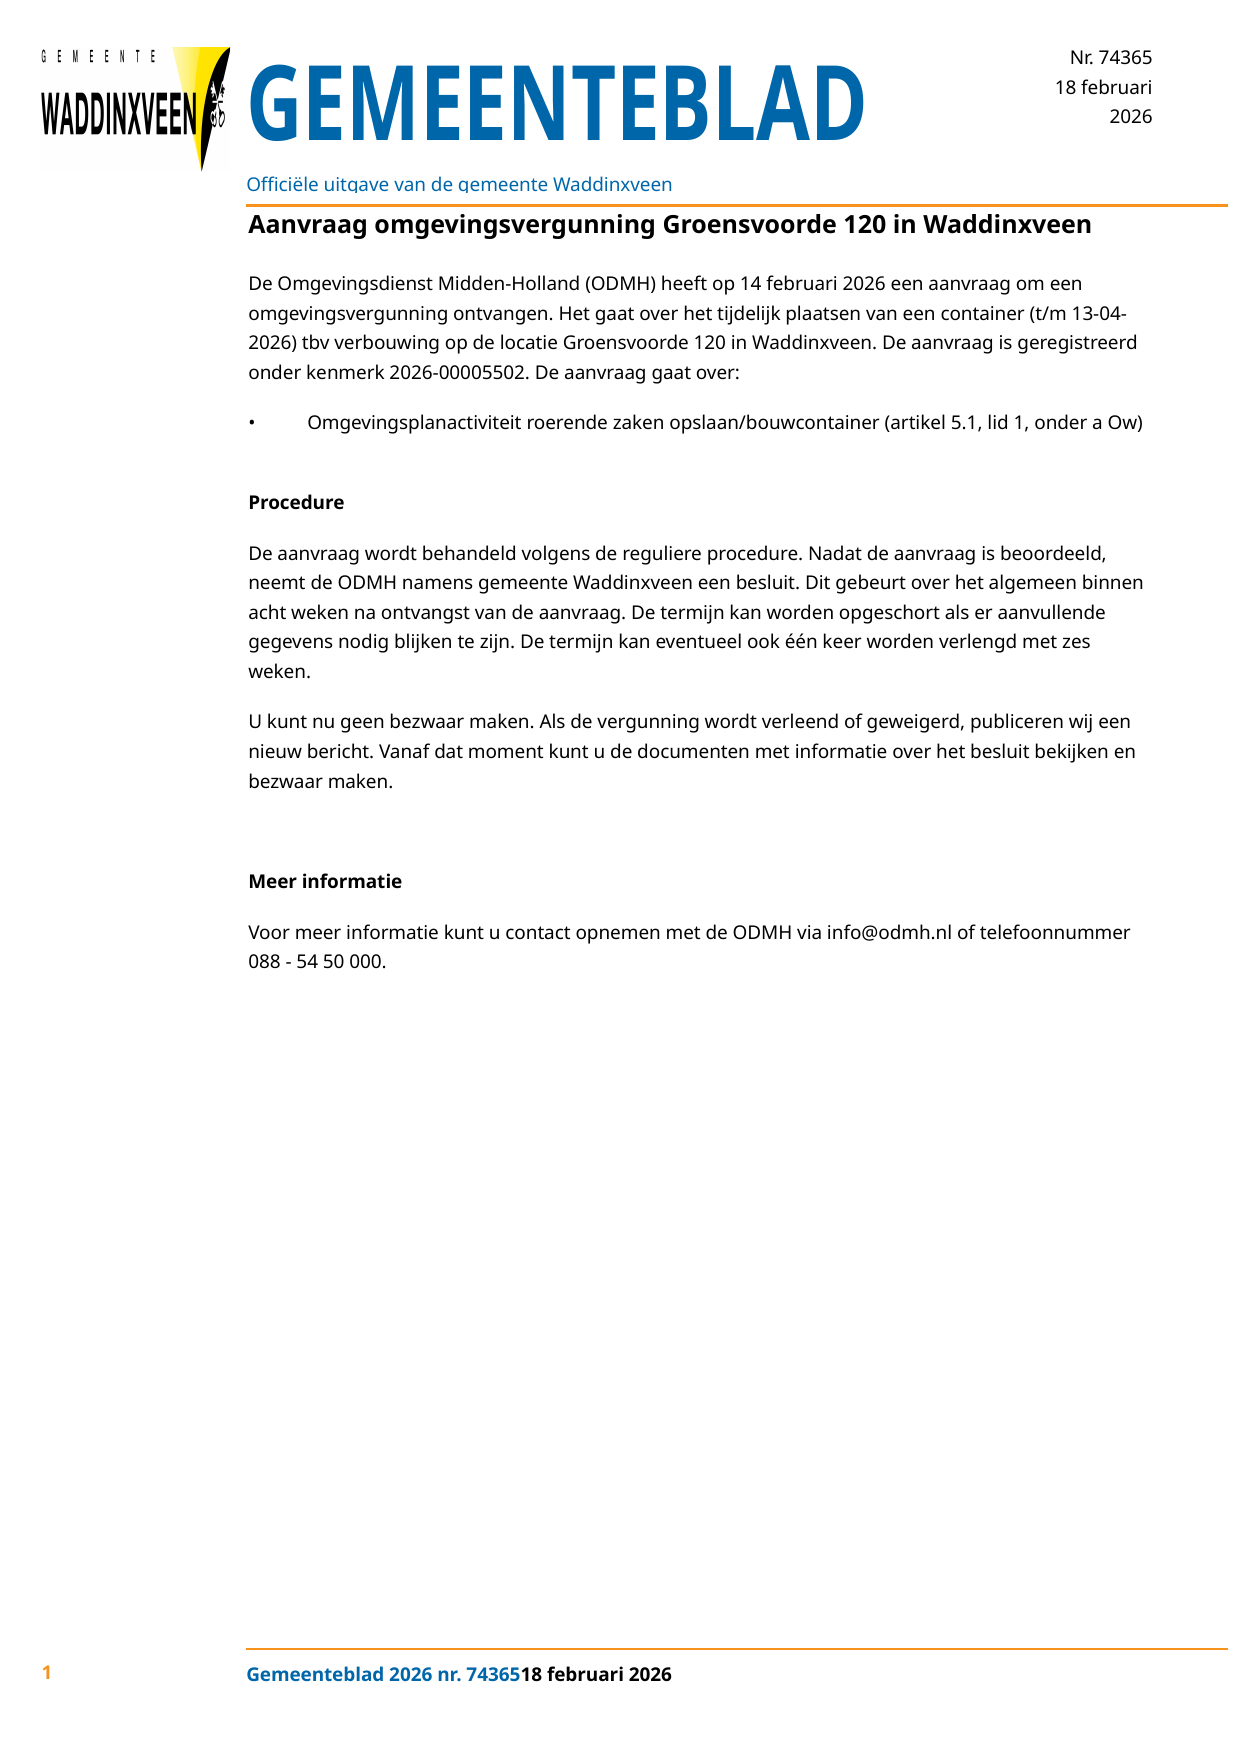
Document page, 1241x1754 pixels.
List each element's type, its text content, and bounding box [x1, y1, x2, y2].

text Meer informatie [248, 869, 1152, 894]
text Procedure [248, 489, 1152, 515]
text De Omgevingsdienst Midden-Holland (ODMH) heeft op 14 februari 2026 een aanvraag om een omgevingsvergunning ontvangen. Het gaat over het tijdelijk plaatsen van een container (t/m 13-04-2026) tbv verbouwing op de locatie Groensvoorde 120 in Waddinxveen. De aanvraag is geregistreerd onder kenmerk 2026-00005502. De aanvraag gaat over: [248, 270, 1152, 385]
picture [41, 47, 231, 172]
text De aanvraag wordt behandeld volgens de reguliere procedure. Nadat de aanvraag is beoordeeld, neemt de ODMH namens gemeente Waddinxveen een besluit. Dit gebeurt over het algemeen binnen acht weken na ontvangst van de aanvraag. De termijn kan worden opgeschort als er aanvullende gegevens nodig blijken te zijn. De termijn kan eventueel ook één keer worden verlengd met zes weken. [248, 540, 1152, 684]
text U kunt nu geen bezwaar maken. Als de vergunning wordt verleend of geweigerd, publiceren wij een nieuw bericht. Vanaf dat moment kunt u de documenten met informatie over het besluit bekijken en bezwaar maken. [248, 709, 1152, 793]
list Omgevingsplanactiviteit roerende zaken opslaan/bouwcontainer (artikel 5.1, lid 1, onder a Ow) [248, 409, 1152, 435]
text Voor meer informatie kunt u contact opnemen met de ODMH via info@odmh.nl of telefoonnummer 088 - 54 50 000. [248, 919, 1152, 974]
text Aanvraag omgevingsvergunning Groensvoorde 120 in Waddinxveen [248, 207, 1152, 241]
